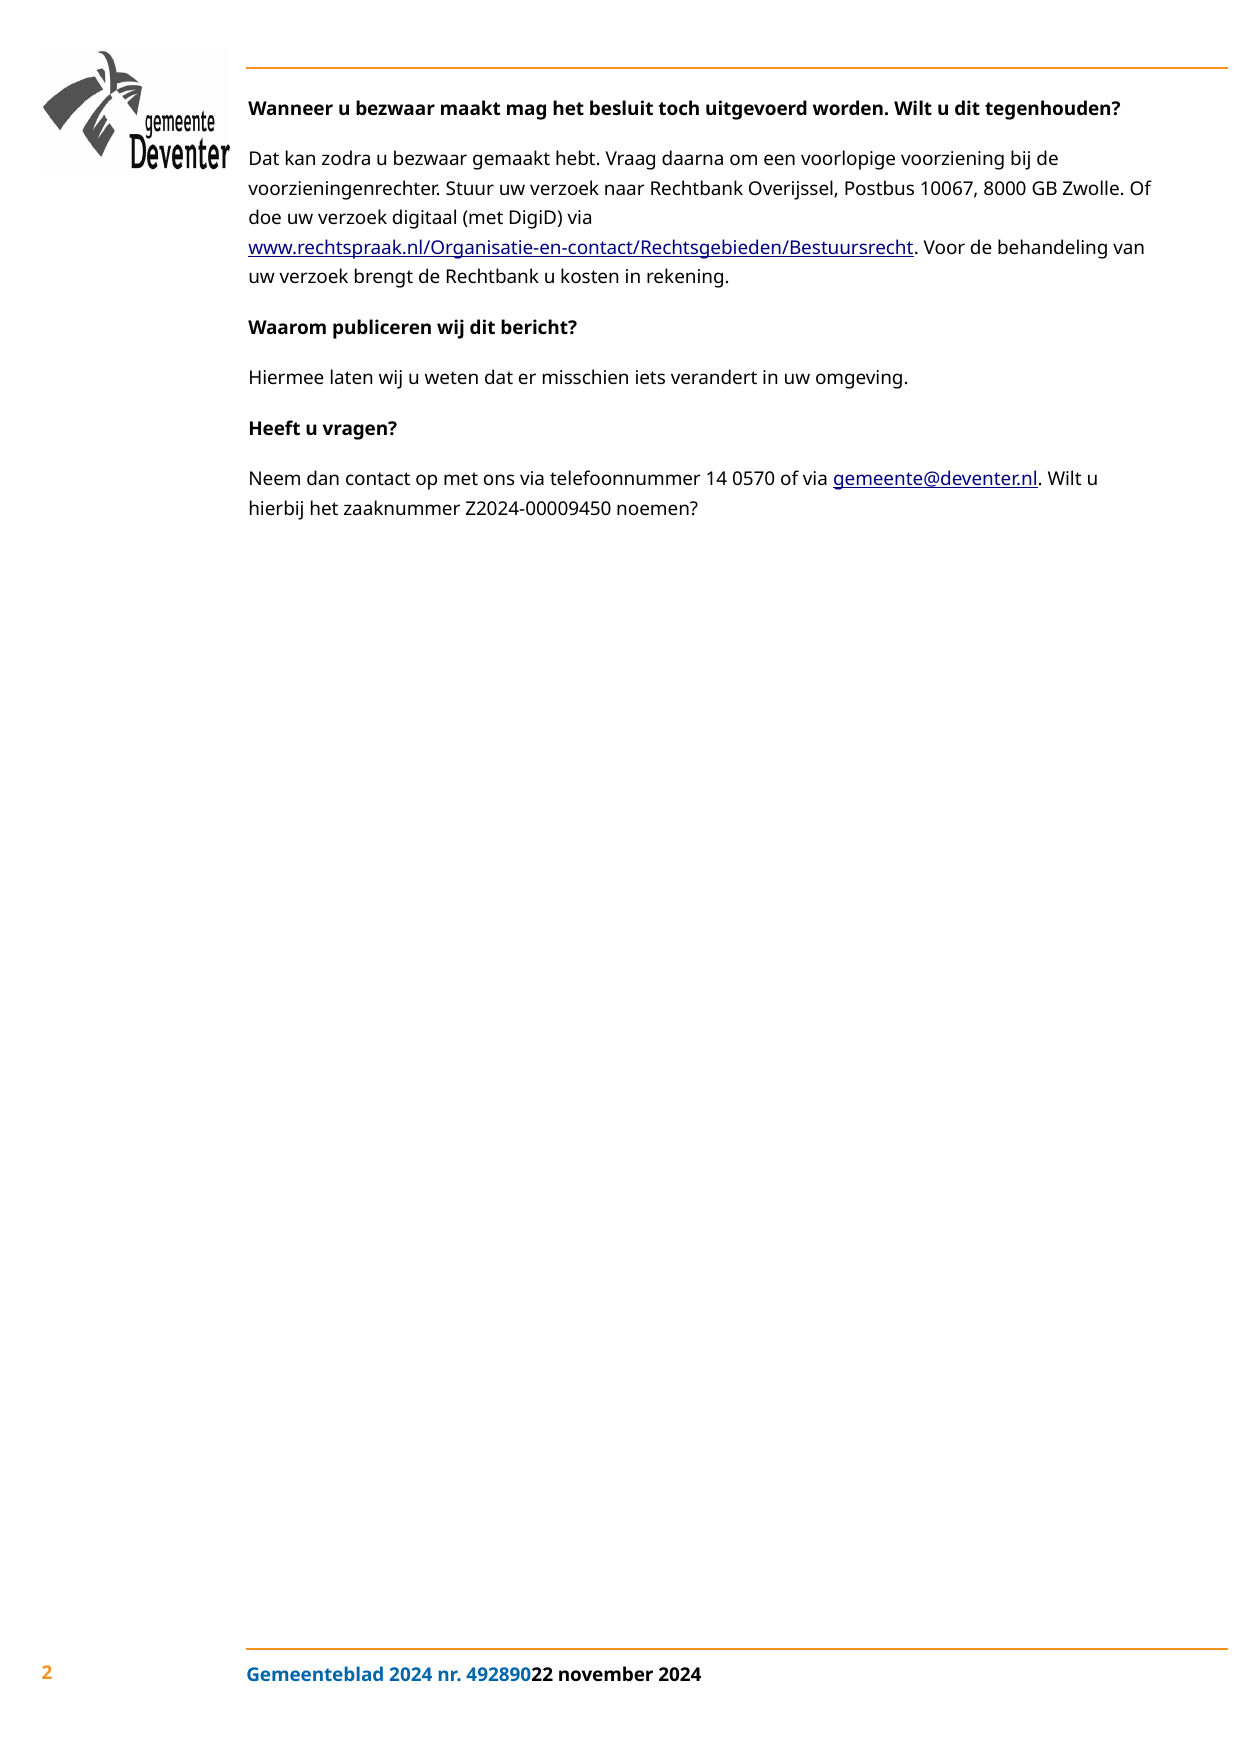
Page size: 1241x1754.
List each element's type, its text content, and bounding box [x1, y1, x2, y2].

picture [41, 47, 231, 172]
text Wanneer u bezwaar maakt mag het besluit toch uitgevoerd worden. Wilt u dit tegenhouden? [248, 95, 1152, 121]
text Heeft u vragen? [248, 415, 1152, 441]
text Waarom publiceren wij dit bericht? [248, 314, 1152, 340]
text Hiermee laten wij u weten dat er misschien iets verandert in uw omgeving. [248, 364, 1152, 390]
text Neem dan contact op met ons via telefoonnummer 14 0570 of via gemeente@deventer.nl. Wilt u hierbij het zaaknummer Z2024-00009450 noemen? [248, 465, 1152, 521]
text Dat kan zodra u bezwaar gemaakt hebt. Vraag daarna om een voorlopige voorziening bij de voorzieningenrechter. Stuur uw verzoek naar Rechtbank Overijssel, Postbus 10067, 8000 GB Zwolle. Of doe uw verzoek digitaal (met DigiD) via www.rechtspraak.nl/Organisatie-en-contact/Rechtsgebieden/Bestuursrecht. Voor de behandeling van uw verzoek brengt de Rechtbank u kosten in rekening. [248, 145, 1152, 289]
